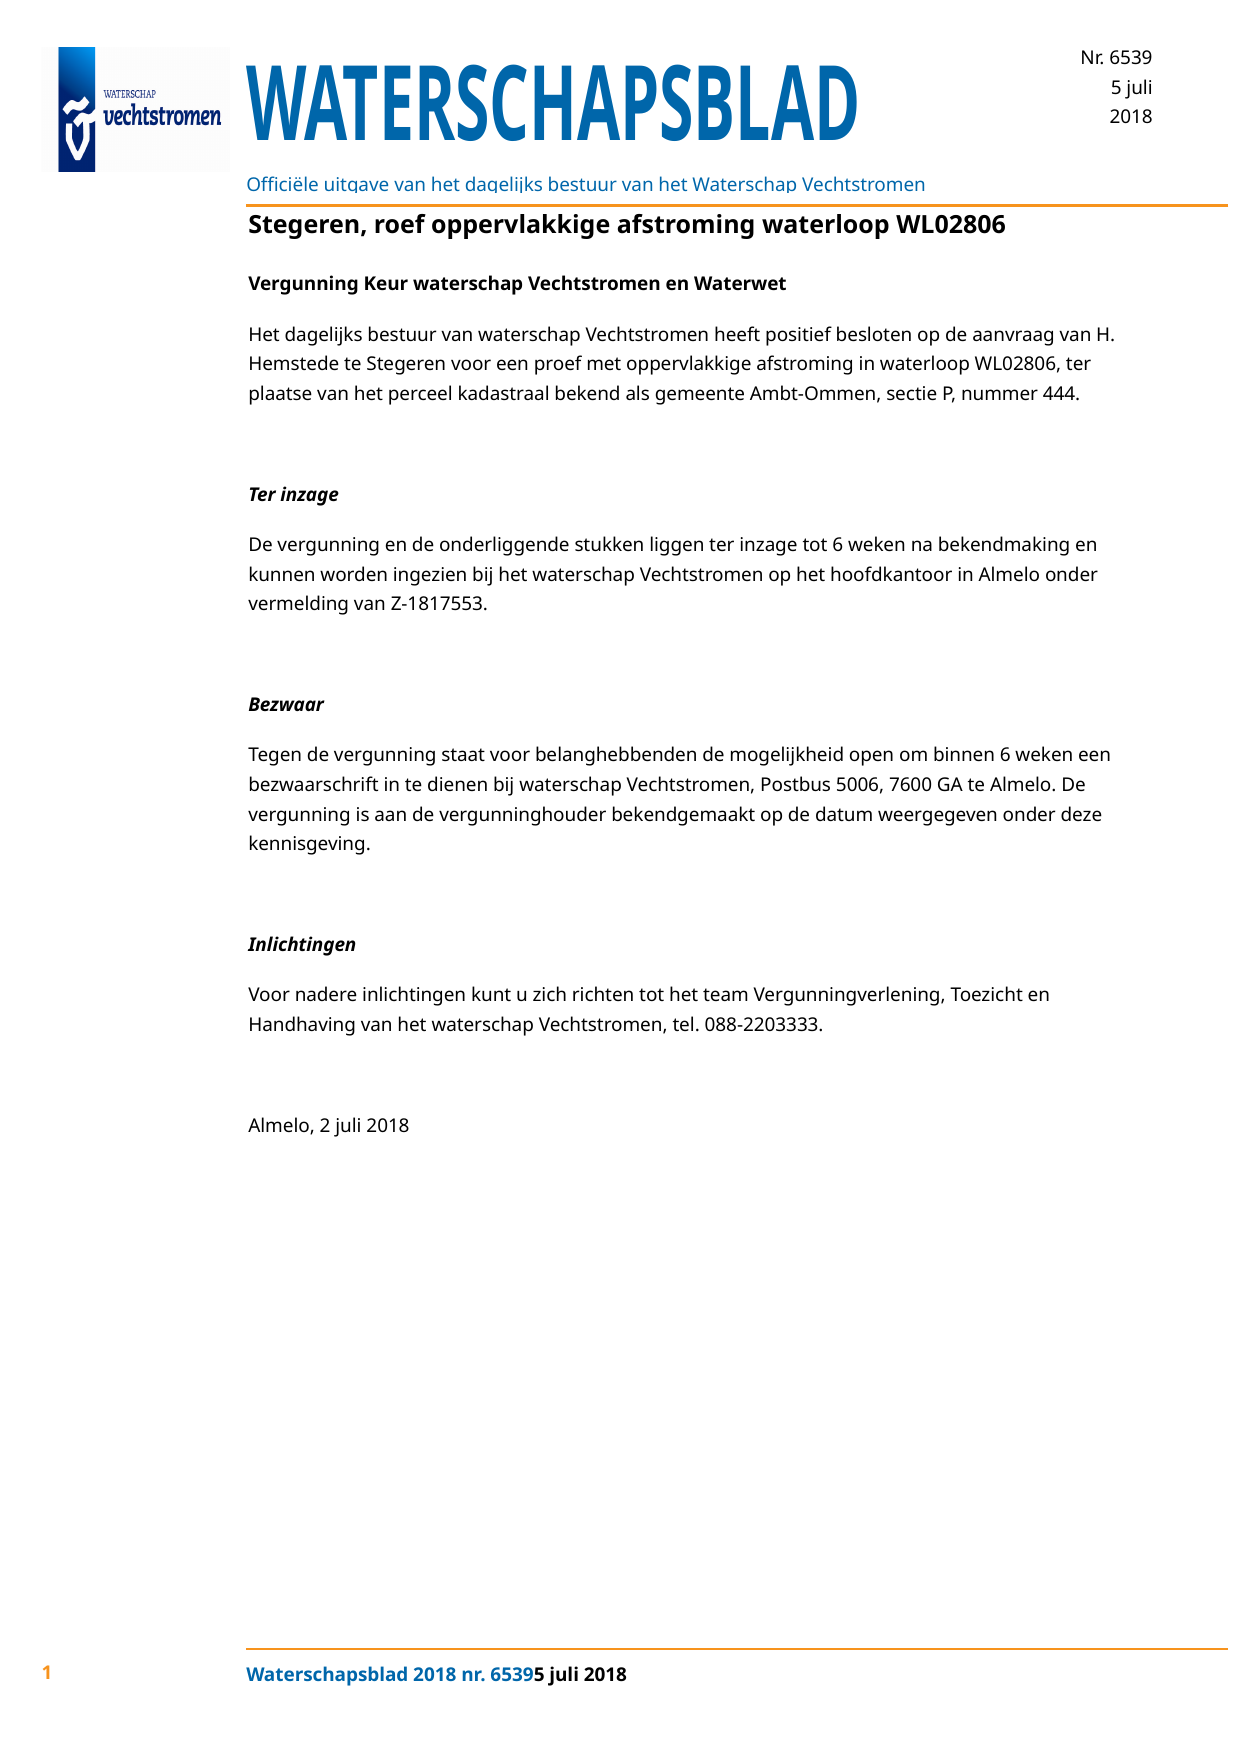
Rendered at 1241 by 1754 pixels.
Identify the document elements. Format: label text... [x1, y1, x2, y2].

text Het dagelijks bestuur van waterschap Vechtstromen heeft positief besloten op de aanvraag van H. Hemstede te Stegeren voor een proef met oppervlakkige afstroming in waterloop WL02806, ter plaatse van het perceel kadastraal bekend als gemeente Ambt-Ommen, sectie P, nummer 444. [248, 321, 1152, 406]
text Bezwaar [248, 691, 1152, 717]
text Voor nadere inlichtingen kunt u zich richten tot het team Vergunningverlening, Toezicht en Handhaving van het waterschap Vechtstromen, tel. 088-2203333. [248, 982, 1152, 1037]
text Stegeren, roef oppervlakkige afstroming waterloop WL02806 [248, 207, 1152, 241]
text Inlichtingen [248, 931, 1152, 957]
text De vergunning en de onderliggende stukken liggen ter inzage tot 6 weken na bekendmaking en kunnen worden ingezien bij het waterschap Vechtstromen op het hoofdkantoor in Almelo onder vermelding van Z-1817553. [248, 531, 1152, 616]
picture [41, 47, 231, 172]
text Almelo, 2 juli 2018 [248, 1112, 1152, 1138]
text Tegen de vergunning staat voor belanghebbenden de mogelijkheid open om binnen 6 weken een bezwaarschrift in te dienen bij waterschap Vechtstromen, Postbus 5006, 7600 GA te Almelo. De vergunning is aan de vergunninghouder bekendgemaakt op de datum weergegeven onder deze kennisgeving. [248, 742, 1152, 856]
text Vergunning Keur waterschap Vechtstromen en Waterwet [248, 270, 1152, 296]
text Ter inzage [248, 481, 1152, 506]
